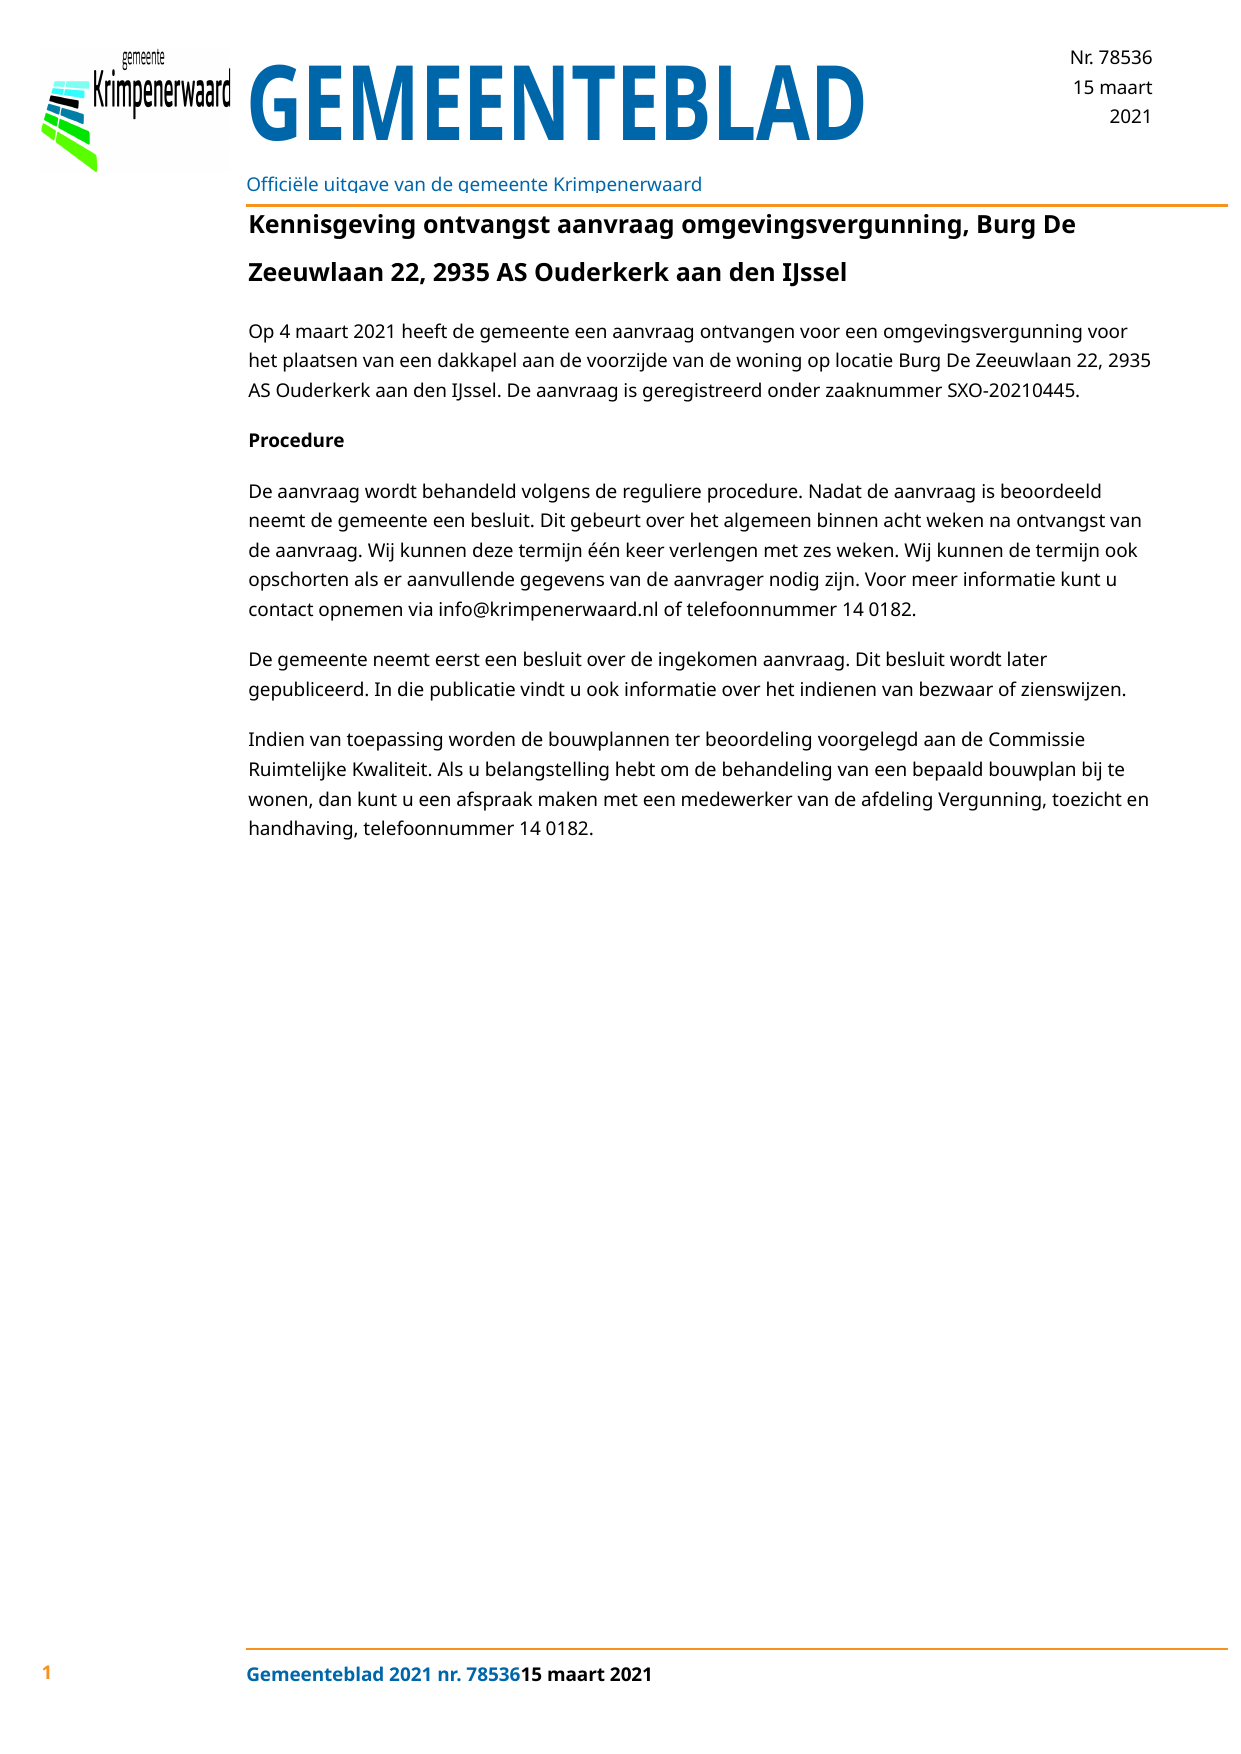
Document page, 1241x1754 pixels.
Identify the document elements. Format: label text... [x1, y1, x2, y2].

text Kennisgeving ontvangst aanvraag omgevingsvergunning, Burg De Zeeuwlaan 22, 2935 AS Ouderkerk aan den IJssel [248, 207, 1152, 288]
picture [41, 47, 231, 172]
text Procedure [248, 427, 1152, 453]
text De gemeente neemt eerst een besluit over de ingekomen aanvraag. Dit besluit wordt later gepubliceerd. In die publicatie vindt u ook informatie over het indienen van bezwaar of zienswijzen. [248, 647, 1152, 702]
text De aanvraag wordt behandeld volgens de reguliere procedure. Nadat de aanvraag is beoordeeld neemt de gemeente een besluit. Dit gebeurt over het algemeen binnen acht weken na ontvangst van de aanvraag. Wij kunnen deze termijn één keer verlengen met zes weken. Wij kunnen de termijn ook opschorten als er aanvullende gegevens van de aanvrager nodig zijn. Voor meer informatie kunt u contact opnemen via info@krimpenerwaard.nl of telefoonnummer 14 0182. [248, 478, 1152, 622]
text Indien van toepassing worden de bouwplannen ter beoordeling voorgelegd aan de Commissie Ruimtelijke Kwaliteit. Als u belangstelling hebt om de behandeling van een bepaald bouwplan bij te wonen, dan kunt u een afspraak maken met een medewerker van de afdeling Vergunning, toezicht en handhaving, telefoonnummer 14 0182. [248, 727, 1152, 841]
text Op 4 maart 2021 heeft de gemeente een aanvraag ontvangen voor een omgevingsvergunning voor het plaatsen van een dakkapel aan de voorzijde van de woning op locatie Burg De Zeeuwlaan 22, 2935 AS Ouderkerk aan den IJssel. De aanvraag is geregistreerd onder zaaknummer SXO-20210445. [248, 318, 1152, 403]
